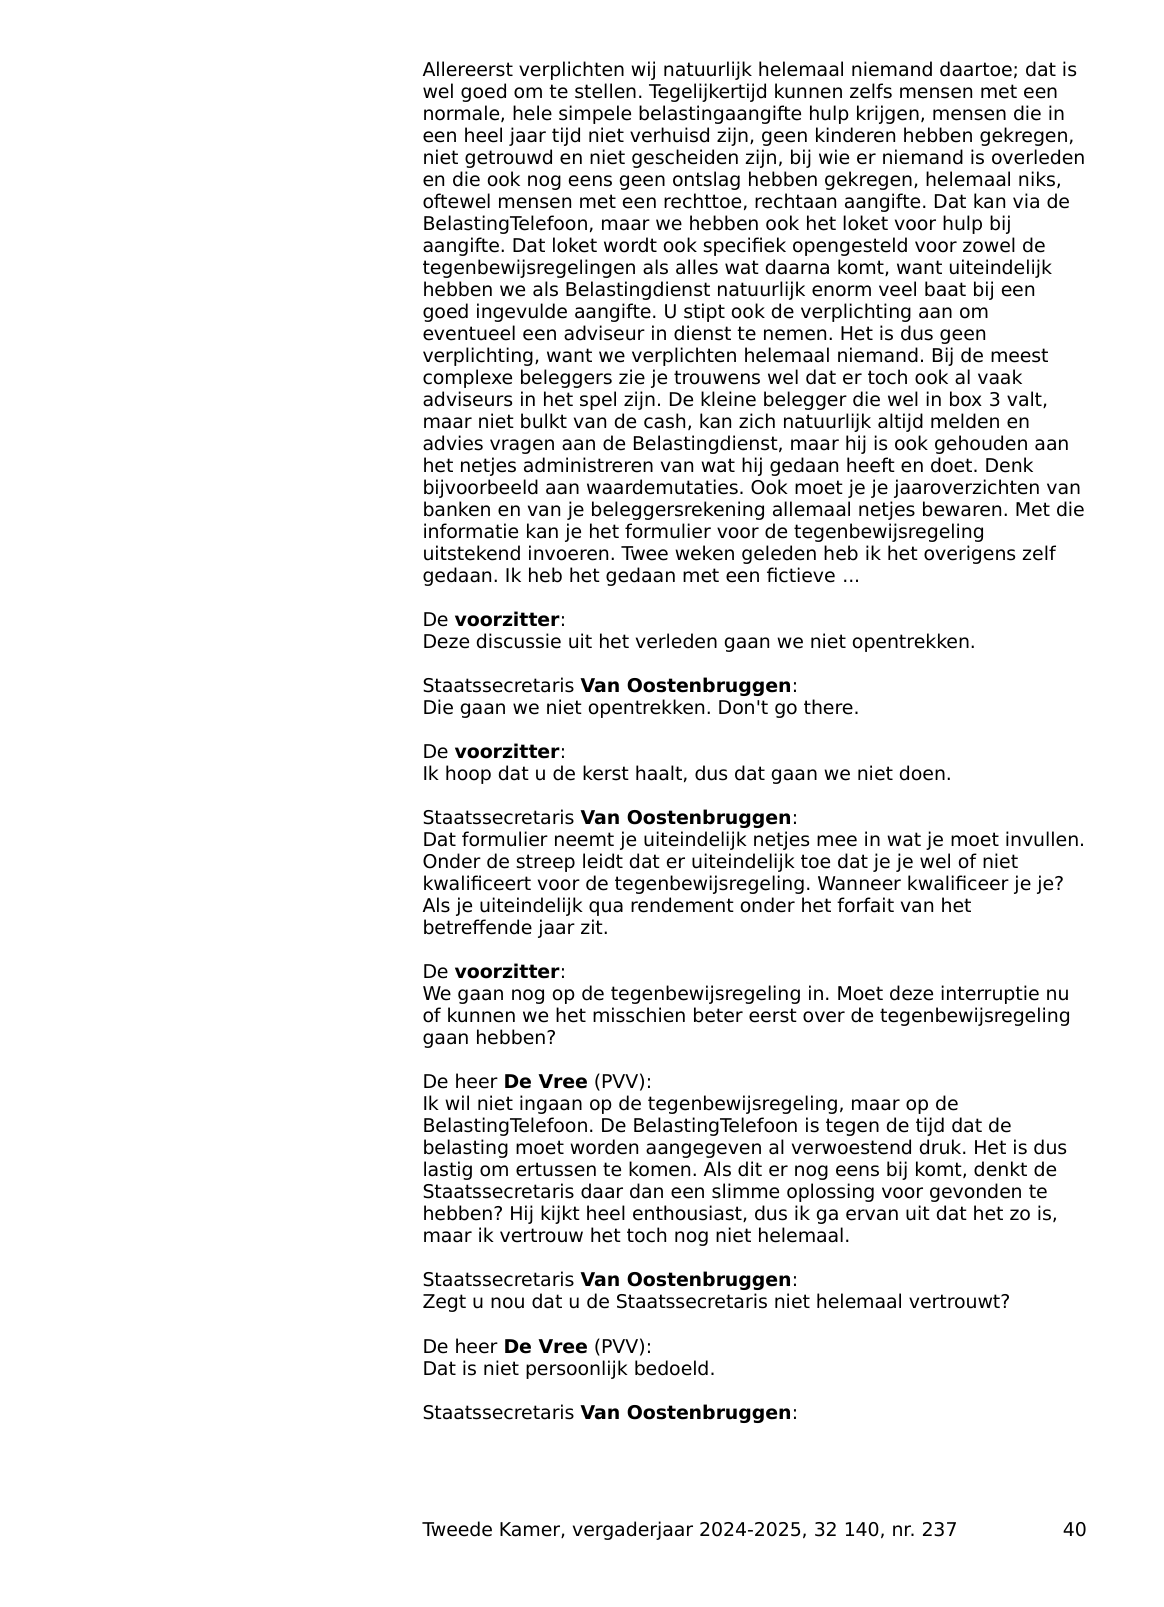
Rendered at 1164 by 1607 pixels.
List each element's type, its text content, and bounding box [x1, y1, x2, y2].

text Allereerst verplichten wij natuurlijk helemaal niemand daartoe; dat is wel goed om te stellen. Tegelijkertijd kunnen zelfs mensen met een normale, hele simpele belastingaangifte hulp krijgen, mensen die in een heel jaar tijd niet verhuisd zijn, geen kinderen hebben gekregen, niet getrouwd en niet gescheiden zijn, bij wie er niemand is overleden en die ook nog eens geen ontslag hebben gekregen, helemaal niks, oftewel mensen met een rechttoe, rechtaan aangifte. Dat kan via de BelastingTelefoon, maar we hebben ook het loket voor hulp bij aangifte. Dat loket wordt ook specifiek opengesteld voor zowel de tegenbewijsregelingen als alles wat daarna komt, want uiteindelijk hebben we als Belastingdienst natuurlijk enorm veel baat bij een goed ingevulde aangifte. U stipt ook de verplichting aan om eventueel een adviseur in dienst te nemen. Het is dus geen verplichting, want we verplichten helemaal niemand. Bij de meest complexe beleggers zie je trouwens wel dat er toch ook al vaak adviseurs in het spel zijn. De kleine belegger die wel in box 3 valt, maar niet bulkt van de cash, kan zich natuurlijk altijd melden en advies vragen aan de Belastingdienst, maar hij is ook gehouden aan het netjes administreren van wat hij gedaan heeft en doet. Denk bijvoorbeeld aan waardemutaties. Ook moet je je jaaroverzichten van banken en van je beleggersrekening allemaal netjes bewaren. Met die informatie kan je het formulier voor de tegenbewijsregeling uitstekend invoeren. Twee weken geleden heb ik het overigens zelf gedaan. Ik heb het gedaan met een fictieve ... [422, 59, 1087, 587]
text Staatssecretaris Van Oostenbruggen: [422, 1402, 1087, 1424]
text Staatssecretaris Van Oostenbruggen: [422, 1269, 1087, 1291]
text Ik wil niet ingaan op de tegenbewijsregeling, maar op de BelastingTelefoon. De BelastingTelefoon is tegen de tijd dat de belasting moet worden aangegeven al verwoestend druk. Het is dus lastig om ertussen te komen. Als dit er nog eens bij komt, denkt de Staatssecretaris daar dan een slimme oplossing voor gevonden te hebben? Hij kijkt heel enthousiast, dus ik ga ervan uit dat het zo is, maar ik vertrouw het toch nog niet helemaal. [422, 1093, 1087, 1247]
text Die gaan we niet opentrekken. Don't go there. [422, 697, 1087, 719]
text Staatssecretaris Van Oostenbruggen: [422, 807, 1087, 829]
text De voorzitter: [422, 741, 1087, 763]
text De voorzitter: [422, 609, 1087, 631]
text Deze discussie uit het verleden gaan we niet opentrekken. [422, 631, 1087, 653]
text Staatssecretaris Van Oostenbruggen: [422, 675, 1087, 697]
text De voorzitter: [422, 961, 1087, 983]
text De heer De Vree (PVV): [422, 1071, 1087, 1093]
text Dat is niet persoonlijk bedoeld. [422, 1357, 1087, 1379]
text Ik hoop dat u de kerst haalt, dus dat gaan we niet doen. [422, 763, 1087, 785]
text Zegt u nou dat u de Staatssecretaris niet helemaal vertrouwt? [422, 1291, 1087, 1313]
text Dat formulier neemt je uiteindelijk netjes mee in wat je moet invullen. Onder de streep leidt dat er uiteindelijk toe dat je je wel of niet kwalificeert voor de tegenbewijsregeling. Wanneer kwalificeer je je? Als je uiteindelijk qua rendement onder het forfait van het betreffende jaar zit. [422, 829, 1087, 939]
text De heer De Vree (PVV): [422, 1336, 1087, 1357]
text We gaan nog op de tegenbewijsregeling in. Moet deze interruptie nu of kunnen we het misschien beter eerst over de tegenbewijsregeling gaan hebben? [422, 983, 1087, 1049]
